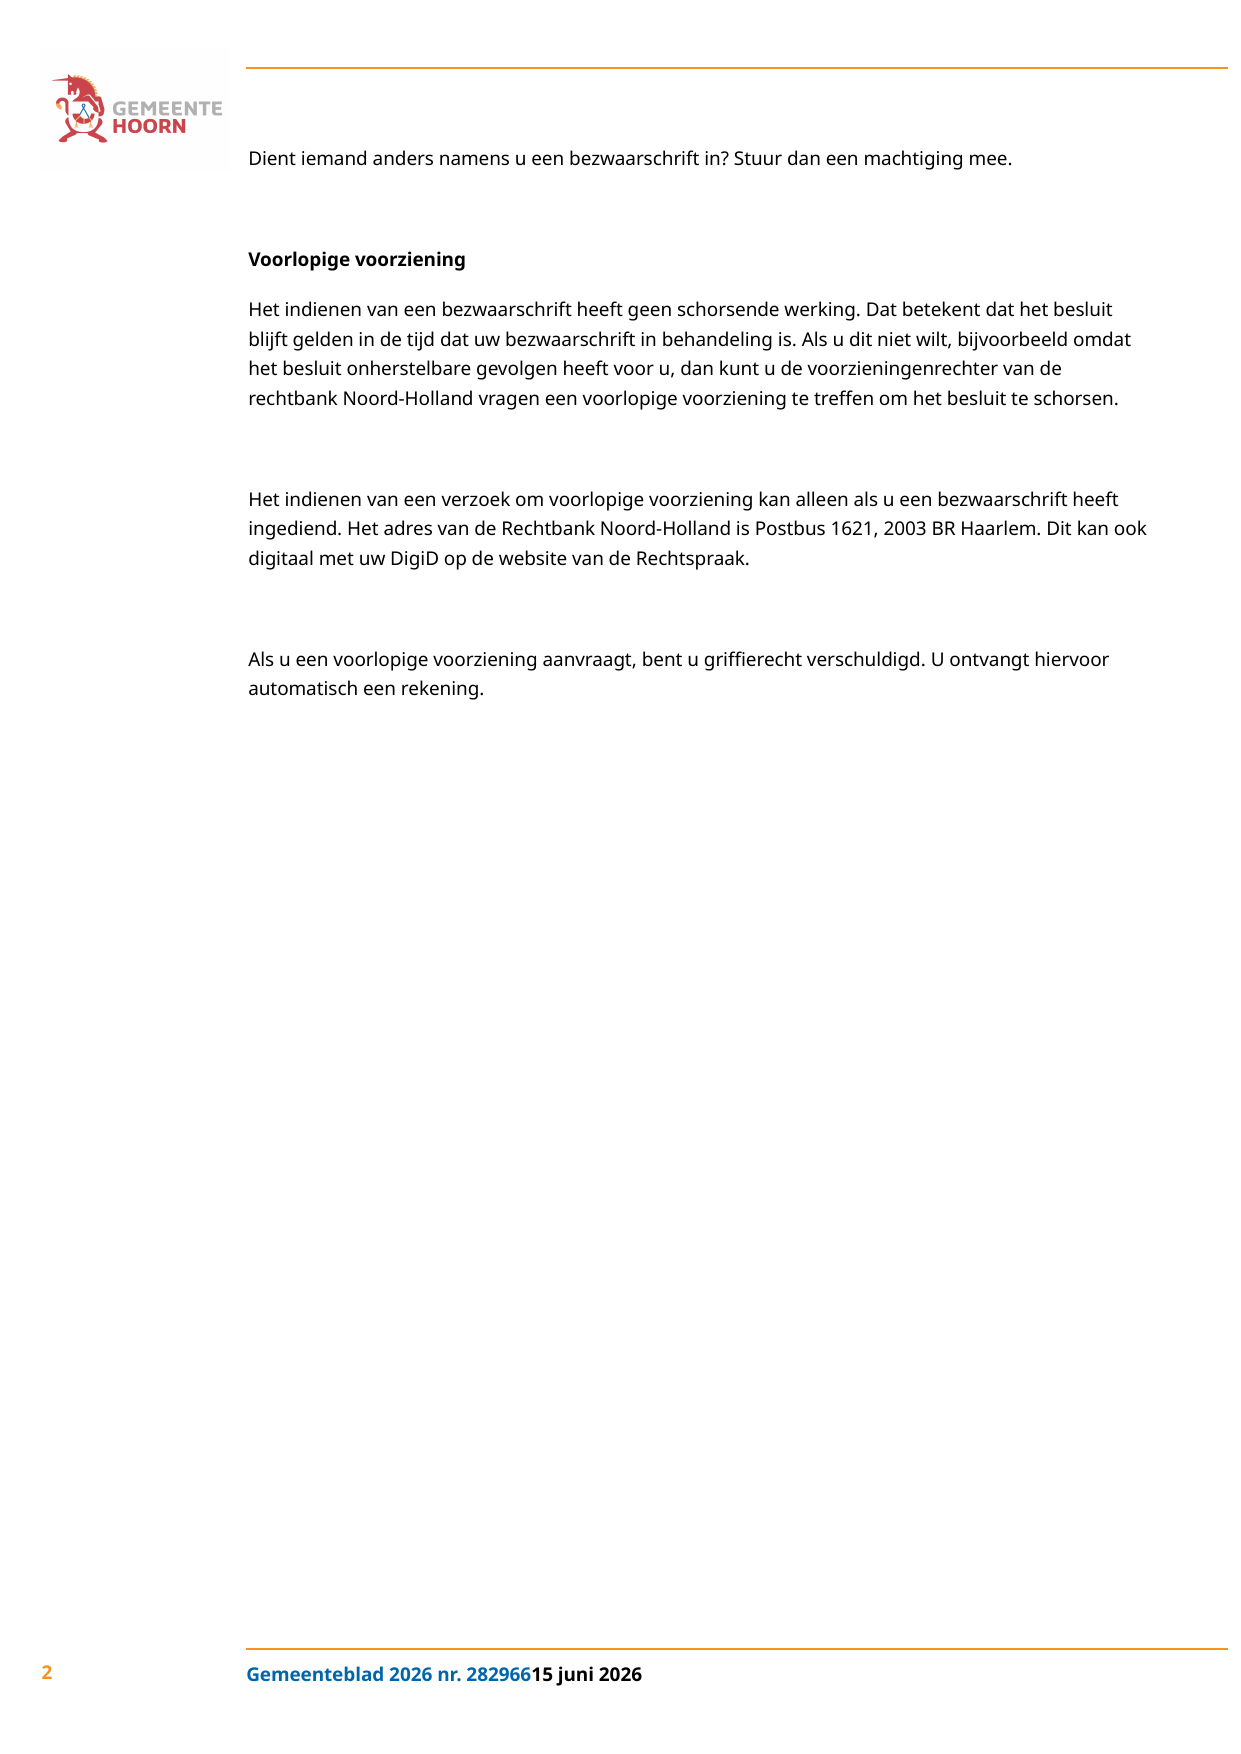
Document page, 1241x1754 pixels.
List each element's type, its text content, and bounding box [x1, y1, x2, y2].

text Dient iemand anders namens u een bezwaarschrift in? Stuur dan een machtiging mee. [248, 145, 1152, 171]
text Het indienen van een verzoek om voorlopige voorziening kan alleen als u een bezwaarschrift heeft ingediend. Het adres van de Rechtbank Noord-Holland is Postbus 1621, 2003 BR Haarlem. Dit kan ook digitaal met uw DigiD op de website van de Rechtspraak. [248, 486, 1152, 571]
text Voorlopige voorziening [248, 246, 1152, 272]
text Het indienen van een bezwaarschrift heeft geen schorsende werking. Dat betekent dat het besluit blijft gelden in de tijd dat uw bezwaarschrift in behandeling is. Als u dit niet wilt, bijvoorbeeld omdat het besluit onherstelbare gevolgen heeft voor u, dan kunt u de voorzieningenrechter van de rechtbank Noord-Holland vragen een voorlopige voorziening te treffen om het besluit te schorsen. [248, 296, 1152, 411]
text Als u een voorlopige voorziening aanvraagt, bent u griffierecht verschuldigd. U ontvangt hiervoor automatisch een rekening. [248, 646, 1152, 701]
picture [41, 47, 231, 172]
